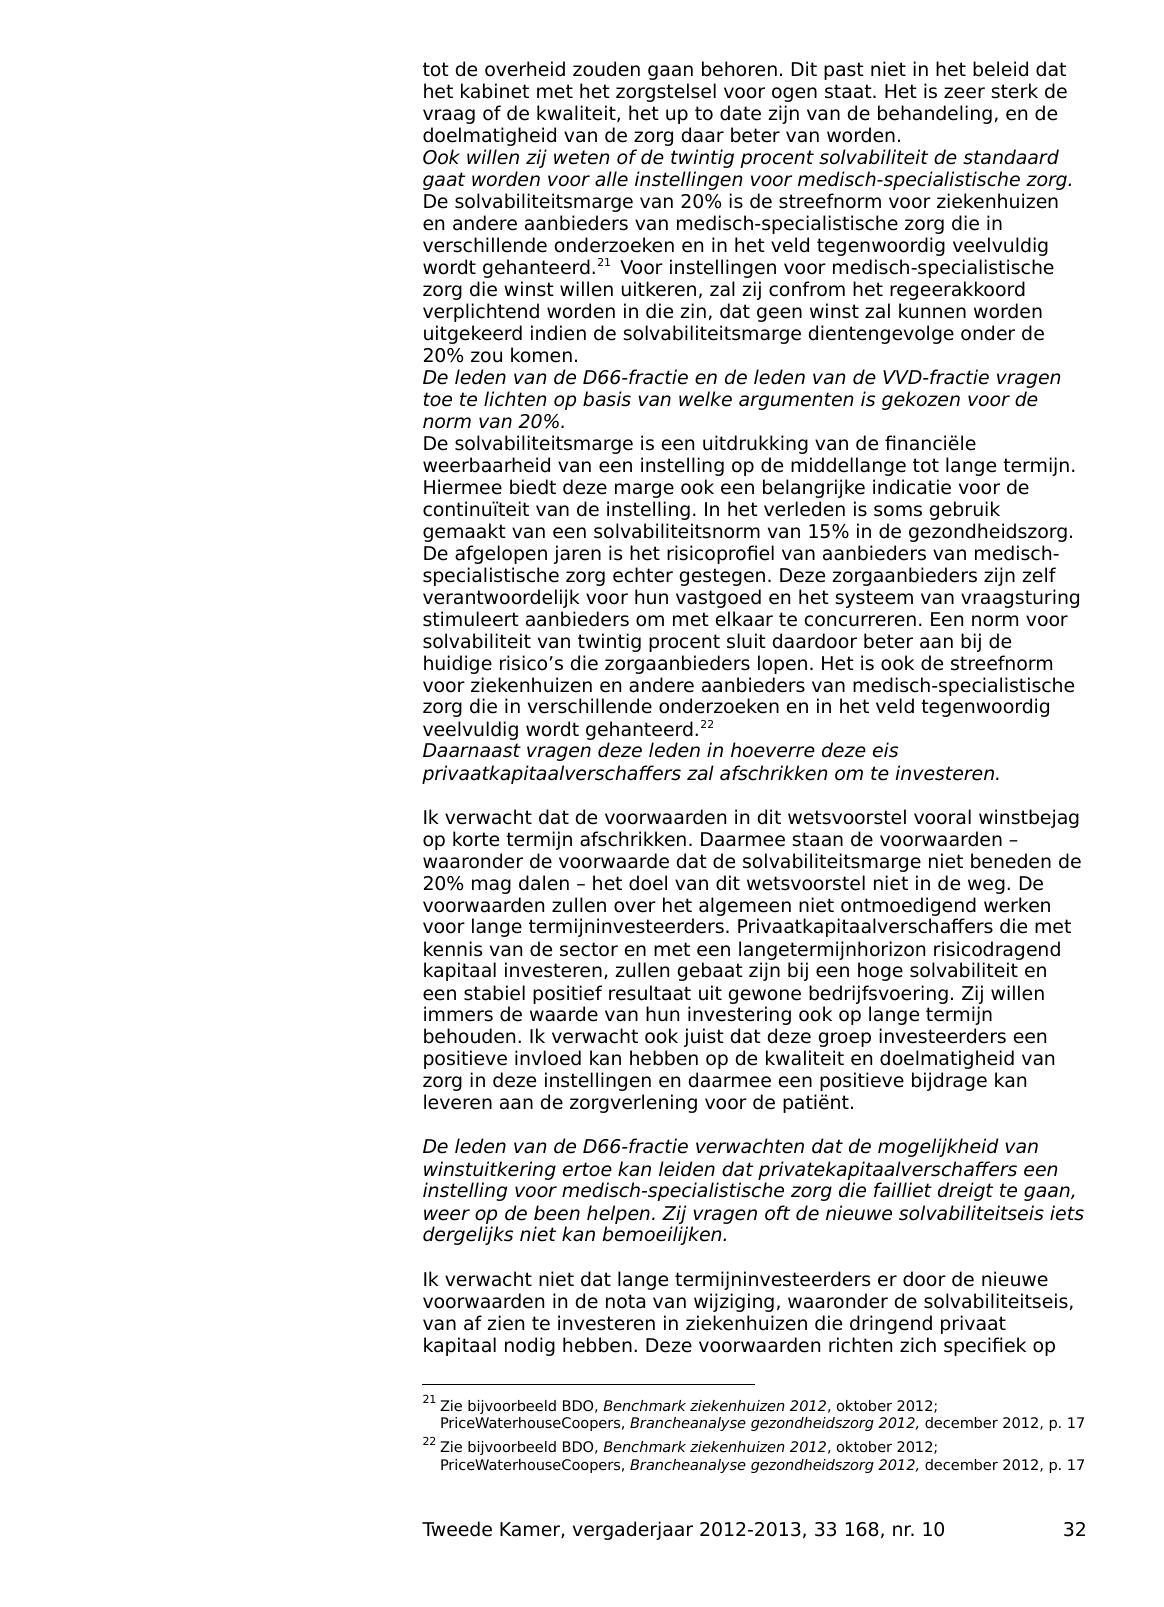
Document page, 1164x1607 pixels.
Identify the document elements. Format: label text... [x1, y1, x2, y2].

text Ik verwacht niet dat lange termijninvesteerders er door de nieuwe voorwaarden in de nota van wijziging, waaronder de solvabiliteitseis, van af zien te investeren in ziekenhuizen die dringend privaat kapitaal nodig hebben. Deze voorwaarden richten zich specifiek op [422, 1268, 1087, 1356]
text Ik verwacht dat de voorwaarden in dit wetsvoorstel vooral winstbejag op korte termijn afschrikken. Daarmee staan de voorwaarden – waaronder de voorwaarde dat de solvabiliteitsmarge niet beneden de 20% mag dalen – het doel van dit wetsvoorstel niet in de weg. De voorwaarden zullen over het algemeen niet ontmoedigend werken voor lange termijninvesteerders. Privaatkapitaalverschaffers die met kennis van de sector en met een langetermijnhorizon risicodragend kapitaal investeren, zullen gebaat zijn bij een hoge solvabiliteit en een stabiel positief resultaat uit gewone bedrijfsvoering. Zij willen immers de waarde van hun investering ook op lange termijn behouden. Ik verwacht ook juist dat deze groep investeerders een positieve invloed kan hebben op de kwaliteit en doelmatigheid van zorg in deze instellingen en daarmee een positieve bijdrage kan leveren aan de zorgverlening voor de patiënt. [422, 807, 1087, 1114]
text Zie bijvoorbeeld BDO, Benchmark ziekenhuizen 2012, oktober 2012; PriceWaterhouseCoopers, Brancheanalyse gezondheidszorg 2012, december 2012, p. 17 [422, 1435, 1087, 1474]
text Zie bijvoorbeeld BDO, Benchmark ziekenhuizen 2012, oktober 2012; PriceWaterhouseCoopers, Brancheanalyse gezondheidszorg 2012, december 2012, p. 17 [422, 1393, 1087, 1432]
text tot de overheid zouden gaan behoren. Dit past niet in het beleid dat het kabinet met het zorgstelsel voor ogen staat. Het is zeer sterk de vraag of de kwaliteit, het up to date zijn van de behandeling, en de doelmatigheid van de zorg daar beter van worden. [422, 59, 1087, 147]
text De solvabiliteitsmarge is een uitdrukking van de financiële weerbaarheid van een instelling op de middellange tot lange termijn. Hiermee biedt deze marge ook een belangrijke indicatie voor de continuïteit van de instelling. In het verleden is soms gebruik gemaakt van een solvabiliteitsnorm van 15% in de gezondheidszorg. De afgelopen jaren is het risicoprofiel van aanbieders van medisch-specialistische zorg echter gestegen. Deze zorgaanbieders zijn zelf verantwoordelijk voor hun vastgoed en het systeem van vraagsturing stimuleert aanbieders om met elkaar te concurreren. Een norm voor solvabiliteit van twintig procent sluit daardoor beter aan bij de huidige risico’s die zorgaanbieders lopen. Het is ook de streefnorm voor ziekenhuizen en andere aanbieders van medisch-specialistische zorg die in verschillende onderzoeken en in het veld tegenwoordig veelvuldig wordt gehanteerd. [422, 433, 1087, 740]
text De leden van de D66-fractie en de leden van de VVD-fractie vragen toe te lichten op basis van welke argumenten is gekozen voor de norm van 20%. [422, 367, 1087, 433]
text Daarnaast vragen deze leden in hoeverre deze eis privaatkapitaalverschaffers zal afschrikken om te investeren. [422, 740, 1087, 784]
text De leden van de D66-fractie verwachten dat de mogelijkheid van winstuitkering ertoe kan leiden dat privatekapitaalverschaffers een instelling voor medisch-specialistische zorg die failliet dreigt te gaan, weer op de been helpen. Zij vragen oft de nieuwe solvabiliteitseis iets dergelijks niet kan bemoeilijken. [422, 1136, 1087, 1246]
text De solvabiliteitsmarge van 20% is de streefnorm voor ziekenhuizen en andere aanbieders van medisch-specialistische zorg die in verschillende onderzoeken en in het veld tegenwoordig veelvuldig wordt gehanteerd. Voor instellingen voor medisch-specialistische zorg die winst willen uitkeren, zal zij confrom het regeerakkoord verplichtend worden in die zin, dat geen winst zal kunnen worden uitgekeerd indien de solvabiliteitsmarge dientengevolge onder de 20% zou komen. [422, 191, 1087, 367]
text Ook willen zij weten of de twintig procent solvabiliteit de standaard gaat worden voor alle instellingen voor medisch-specialistische zorg. [422, 147, 1087, 191]
